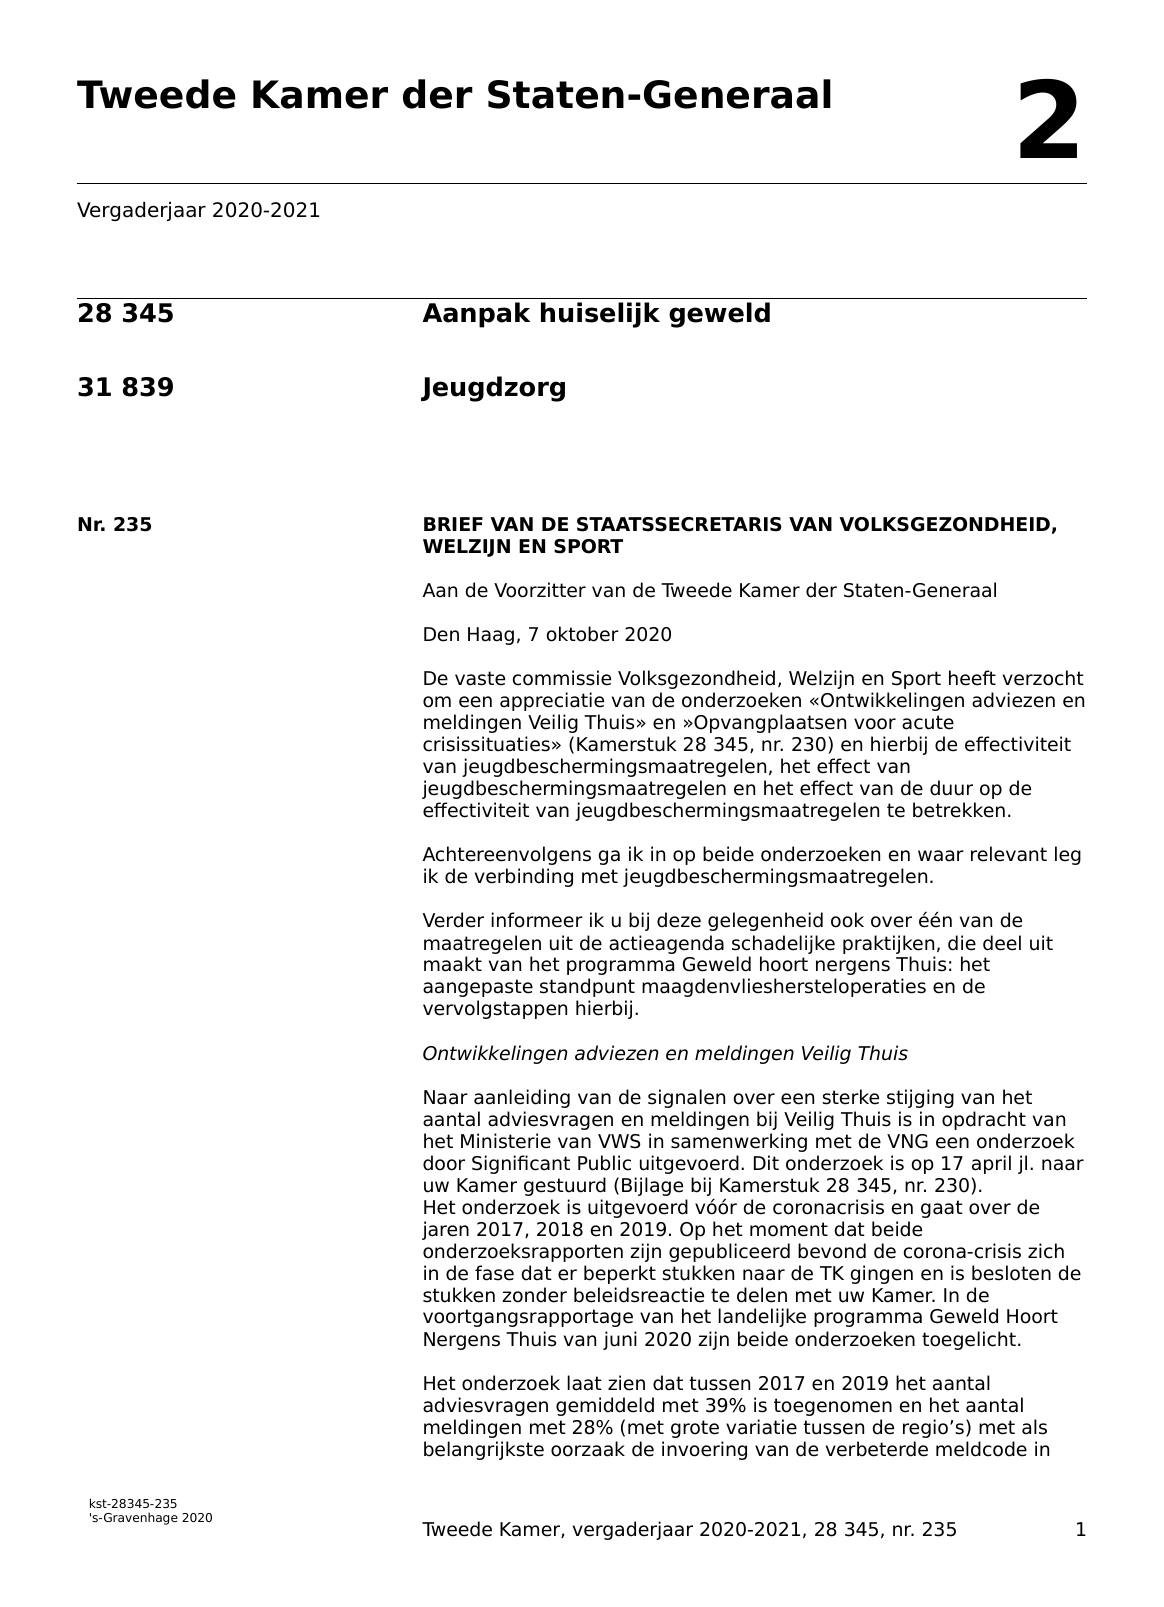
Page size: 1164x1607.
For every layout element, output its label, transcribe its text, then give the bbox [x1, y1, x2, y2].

text Achtereenvolgens ga ik in op beide onderzoeken en waar relevant leg ik de verbinding met jeugdbeschermingsmaatregelen. [422, 844, 1087, 888]
text 's-Gravenhage 2020 [88, 1511, 323, 1525]
table_cell Vergaderjaar 2020-2021 [77, 184, 1087, 298]
table_header Tweede Kamer der Staten-Generaal [77, 59, 886, 183]
text kst-28345-235 [88, 1497, 323, 1511]
subtitle 31 839 Jeugdzorg [77, 373, 1087, 403]
text Het onderzoek is uitgevoerd vóór de coronacrisis en gaat over de jaren 2017, 2018 en 2019. Op het moment dat beide onderzoeksrapporten zijn gepubliceerd bevond de corona-crisis zich in de fase dat er beperkt stukken naar de TK gingen en is besloten de stukken zonder beleidsreactie te delen met uw Kamer. In de voortgangsrapportage van het landelijke programma Geweld Hoort Nergens Thuis van juni 2020 zijn beide onderzoeken toegelicht. [422, 1197, 1087, 1350]
text Aan de Voorzitter van de Tweede Kamer der Staten-Generaal [422, 580, 1087, 602]
text De vaste commissie Volksgezondheid, Welzijn en Sport heeft verzocht om een appreciatie van de onderzoeken «Ontwikkelingen adviezen en meldingen Veilig Thuis» en »Opvangplaatsen voor acute crisissituaties» (Kamerstuk 28 345, nr. 230) en hierbij de effectiviteit van jeugdbeschermingsmaatregelen, het effect van jeugdbeschermingsmaatregelen en het effect van de duur op de effectiviteit van jeugdbeschermingsmaatregelen te betrekken. [422, 668, 1087, 822]
text Verder informeer ik u bij deze gelegenheid ook over één van de maatregelen uit de actieagenda schadelijke praktijken, die deel uit maakt van het programma Geweld hoort nergens Thuis: het aangepaste standpunt maagdenvlieshersteloperaties en de vervolgstappen hierbij. [422, 910, 1087, 1020]
table_header 2 [886, 59, 1087, 183]
subtitle Ontwikkelingen adviezen en meldingen Veilig Thuis [422, 1042, 1087, 1064]
text Het onderzoek laat zien dat tussen 2017 en 2019 het aantal adviesvragen gemiddeld met 39% is toegenomen en het aantal meldingen met 28% (met grote variatie tussen de regio’s) met als belangrijkste oorzaak de invoering van de verbeterde meldcode in [422, 1373, 1087, 1461]
text Den Haag, 7 oktober 2020 [422, 624, 1087, 646]
subtitle 28 345 Aanpak huiselijk geweld [77, 299, 1087, 329]
text Naar aanleiding van de signalen over een sterke stijging van het aantal adviesvragen en meldingen bij Veilig Thuis is in opdracht van het Ministerie van VWS in samenwerking met de VNG een onderzoek door Significant Public uitgevoerd. Dit onderzoek is op 17 april jl. naar uw Kamer gestuurd (Bijlage bij Kamerstuk 28 345, nr. 230). [422, 1087, 1087, 1197]
subtitle Nr. 235 BRIEF VAN DE STAATSSECRETARIS VAN VOLKSGEZONDHEID, WELZIJN EN SPORT [77, 514, 1087, 558]
